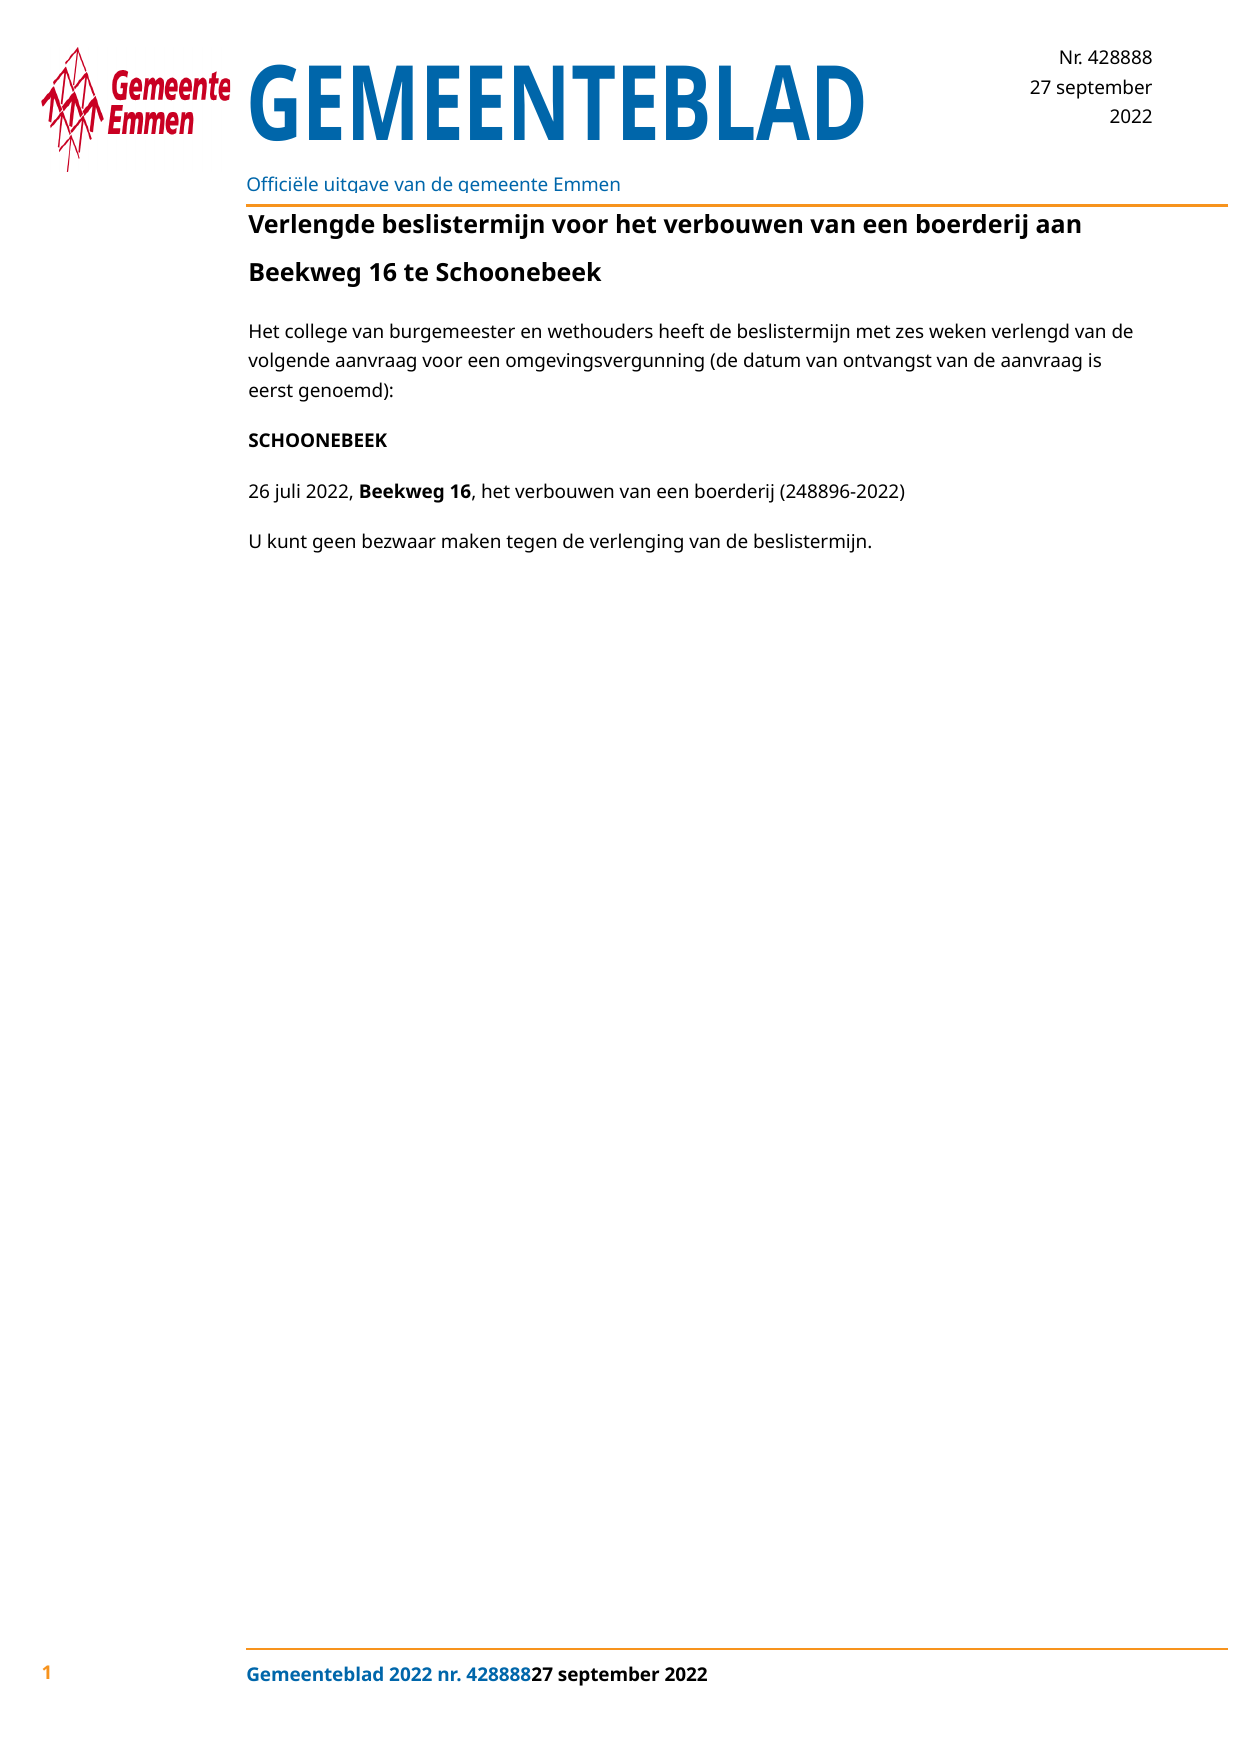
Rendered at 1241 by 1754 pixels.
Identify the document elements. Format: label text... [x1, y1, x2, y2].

picture [41, 47, 231, 172]
text 26 juli 2022, Beekweg 16, het verbouwen van een boerderij (248896-2022) [248, 478, 1152, 504]
text SCHOONEBEEK [248, 427, 1152, 453]
text U kunt geen bezwaar maken tegen de verlenging van de beslistermijn. [248, 528, 1152, 554]
text Verlengde beslistermijn voor het verbouwen van een boerderij aan Beekweg 16 te Schoonebeek [248, 207, 1152, 288]
text Het college van burgemeester en wethouders heeft de beslistermijn met zes weken verlengd van de volgende aanvraag voor een omgevingsvergunning (de datum van ontvangst van de aanvraag is eerst genoemd): [248, 318, 1152, 403]
